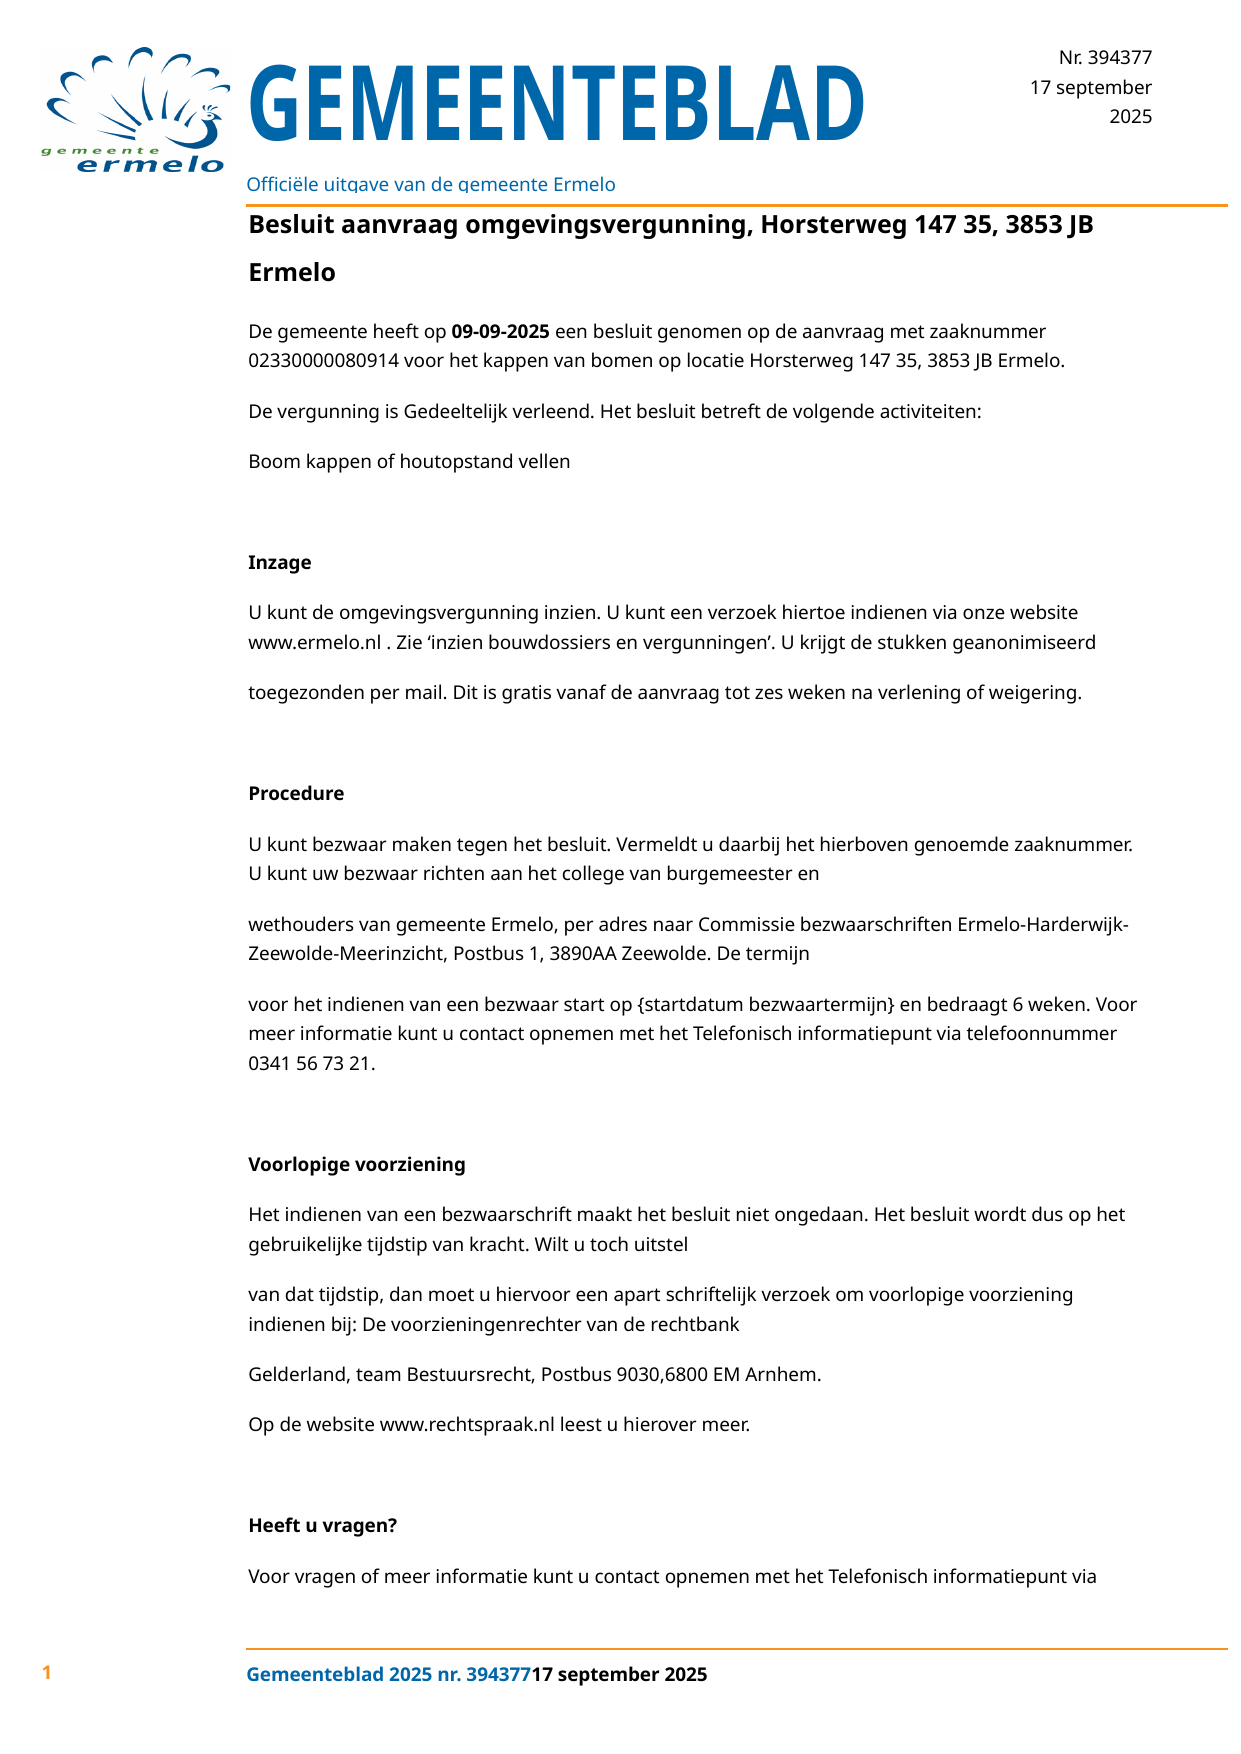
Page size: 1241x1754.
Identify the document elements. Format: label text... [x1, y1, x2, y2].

text Voor vragen of meer informatie kunt u contact opnemen met het Telefonisch informatiepunt via [248, 1563, 1152, 1589]
text Procedure [248, 780, 1152, 806]
text voor het indienen van een bezwaar start op {startdatum bezwaartermijn} en bedraagt 6 weken. Voor meer informatie kunt u contact opnemen met het Telefonisch informatiepunt via telefoonnummer 0341 56 73 21. [248, 991, 1152, 1076]
text Voorlopige voorziening [248, 1151, 1152, 1177]
text Op de website www.rechtspraak.nl leest u hierover meer. [248, 1412, 1152, 1437]
text De gemeente heeft op 09-09-2025 een besluit genomen op de aanvraag met zaaknummer 02330000080914 voor het kappen van bomen op locatie Horsterweg 147 35, 3853 JB Ermelo. [248, 318, 1152, 373]
text van dat tijdstip, dan moet u hiervoor een apart schriftelijk verzoek om voorlopige voorziening indienen bij: De voorzieningenrechter van de rechtbank [248, 1281, 1152, 1337]
text U kunt bezwaar maken tegen het besluit. Vermeldt u daarbij het hierboven genoemde zaaknummer. U kunt uw bezwaar richten aan het college van burgemeester en [248, 831, 1152, 886]
text U kunt de omgevingsvergunning inzien. U kunt een verzoek hiertoe indienen via onze website www.ermelo.nl . Zie ‘inzien bouwdossiers en vergunningen’. U krijgt de stukken geanonimiseerd [248, 599, 1152, 655]
picture [41, 47, 231, 172]
text Heeft u vragen? [248, 1512, 1152, 1538]
text toegezonden per mail. Dit is gratis vanaf de aanvraag tot zes weken na verlening of weigering. [248, 679, 1152, 705]
text De vergunning is Gedeeltelijk verleend. Het besluit betreft de volgende activiteiten: [248, 398, 1152, 424]
text Inzage [248, 549, 1152, 575]
text Gelderland, team Bestuursrecht, Postbus 9030,6800 EM Arnhem. [248, 1361, 1152, 1387]
text Besluit aanvraag omgevingsvergunning, Horsterweg 147 35, 3853 JB Ermelo [248, 207, 1152, 288]
text wethouders van gemeente Ermelo, per adres naar Commissie bezwaarschriften Ermelo-Harderwijk-Zeewolde-Meerinzicht, Postbus 1, 3890AA Zeewolde. De termijn [248, 911, 1152, 966]
text Het indienen van een bezwaarschrift maakt het besluit niet ongedaan. Het besluit wordt dus op het gebruikelijke tijdstip van kracht. Wilt u toch uitstel [248, 1201, 1152, 1257]
text Boom kappen of houtopstand vellen [248, 448, 1152, 474]
